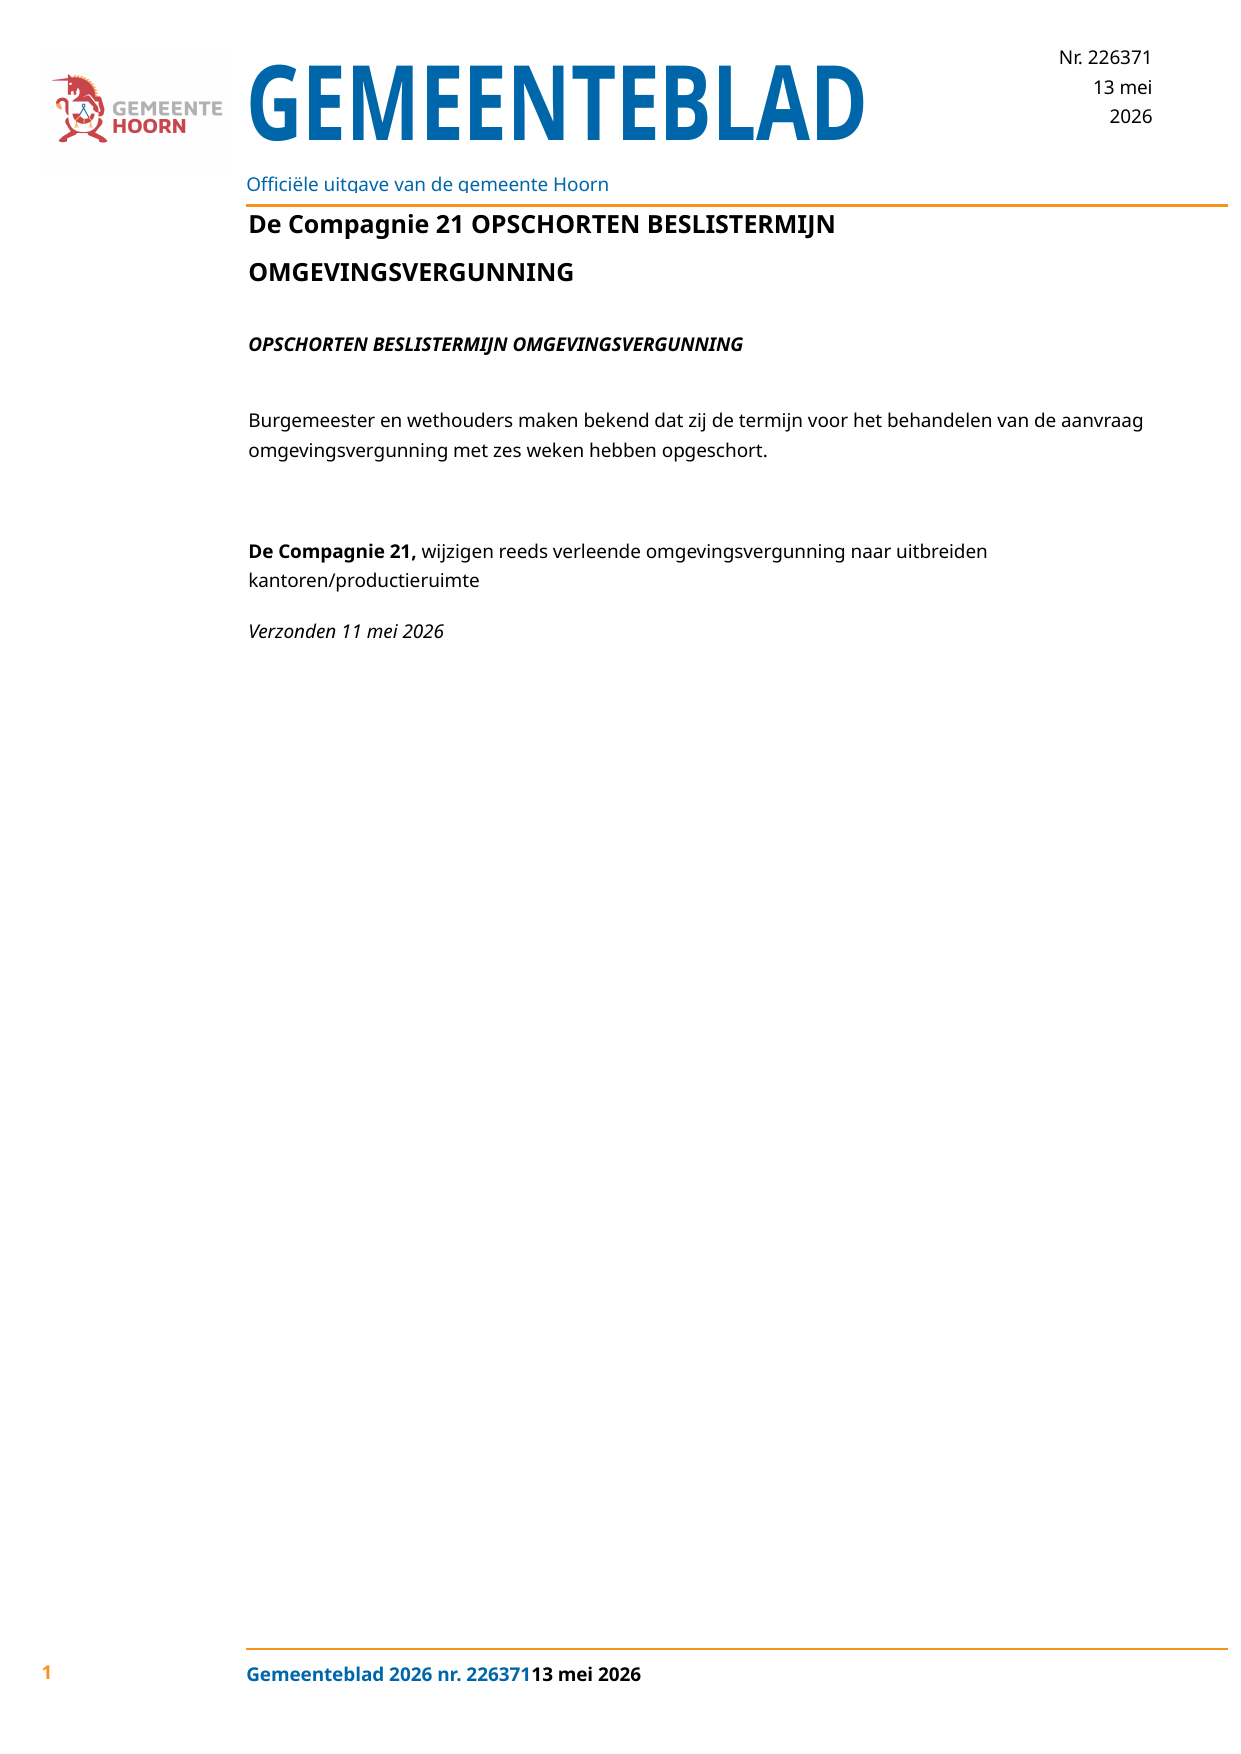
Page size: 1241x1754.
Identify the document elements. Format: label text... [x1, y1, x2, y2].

text Verzonden 11 mei 2026 [248, 618, 1152, 644]
text De Compagnie 21, wijzigen reeds verleende omgevingsvergunning naar uitbreiden kantoren/productieruimte [248, 538, 1152, 593]
text De Compagnie 21 OPSCHORTEN BESLISTERMIJN OMGEVINGSVERGUNNING [248, 207, 1152, 288]
text OPSCHORTEN BESLISTERMIJN OMGEVINGSVERGUNNING [248, 331, 1152, 357]
text Burgemeester en wethouders maken bekend dat zij de termijn voor het behandelen van de aanvraag omgevingsvergunning met zes weken hebben opgeschort. [248, 408, 1152, 463]
picture [41, 47, 231, 172]
